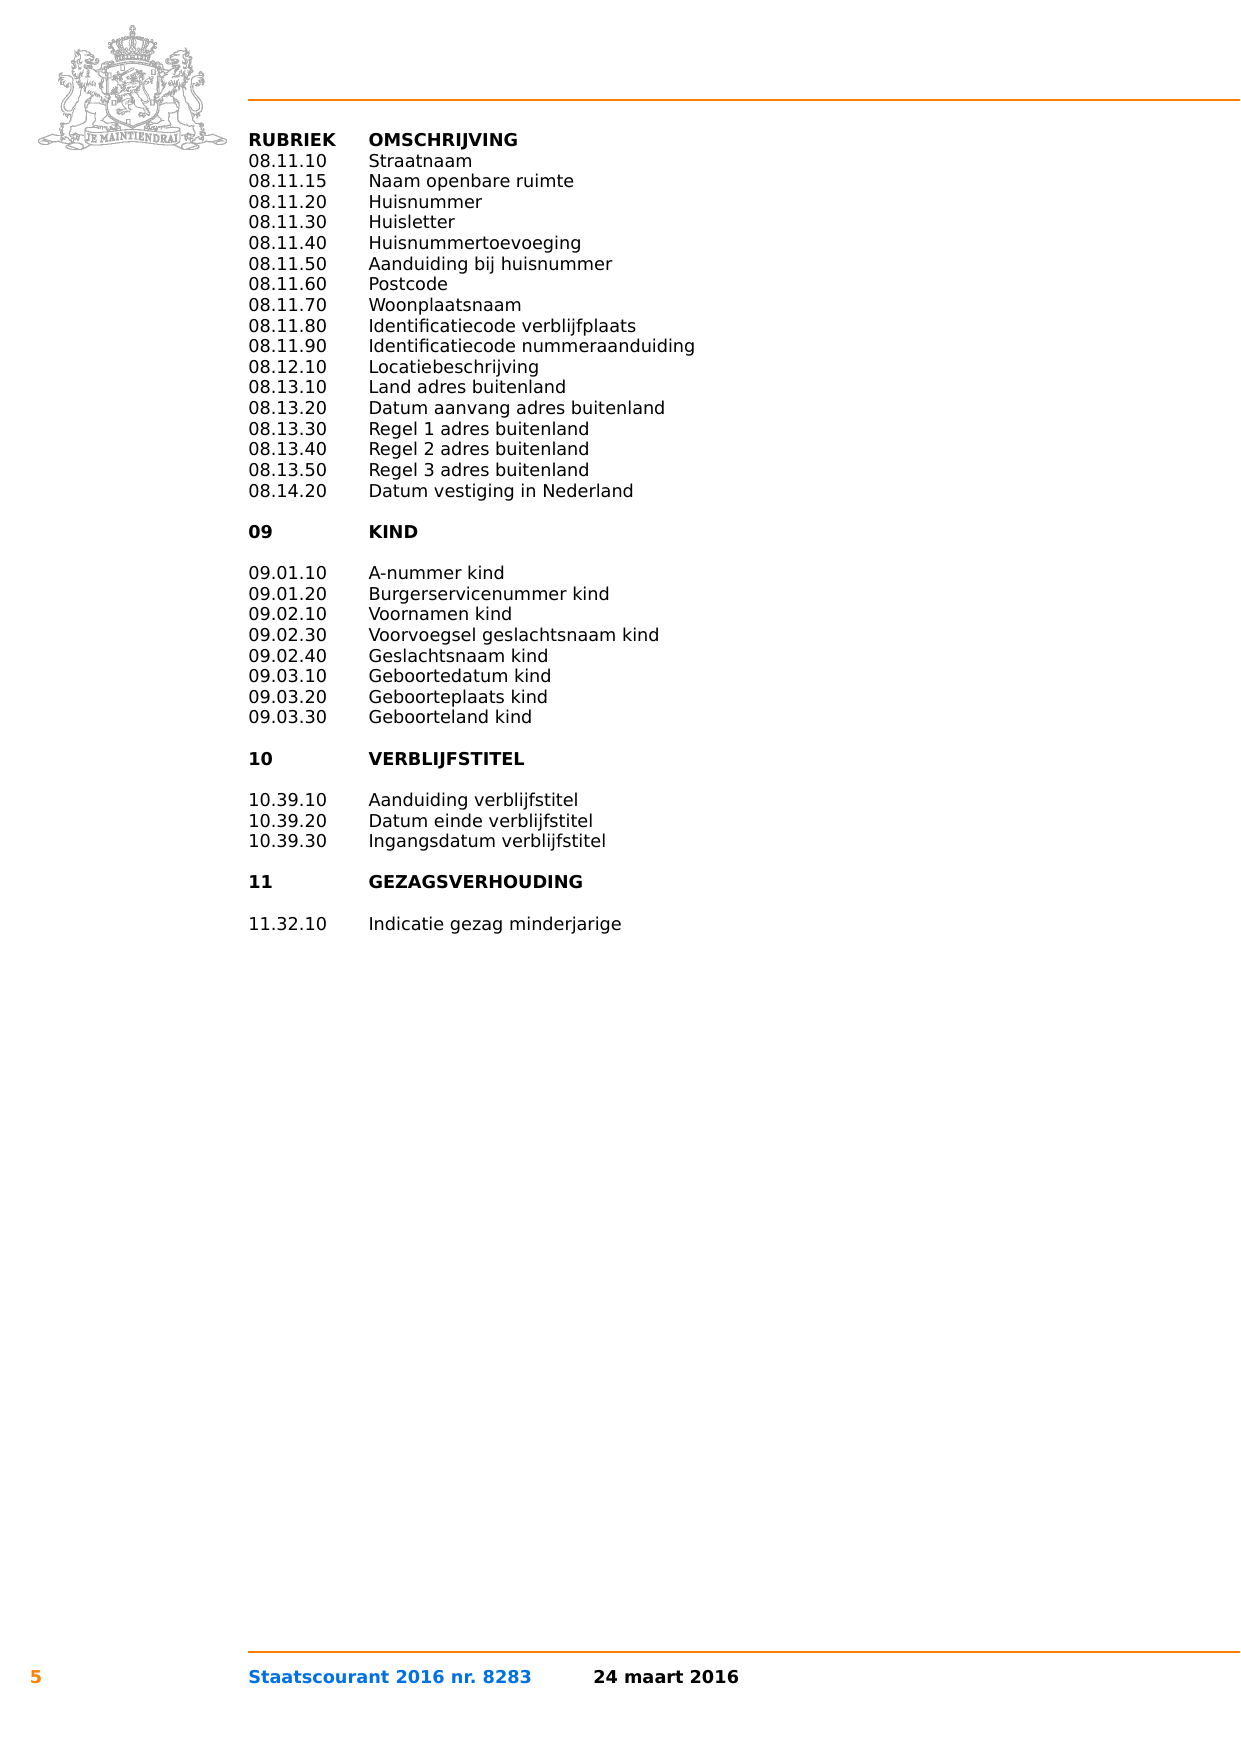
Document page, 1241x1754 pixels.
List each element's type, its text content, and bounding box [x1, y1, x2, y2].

table_cell [363, 893, 1163, 914]
table_cell 11 [248, 873, 362, 893]
table_cell Indicatie gezag minderjarige [363, 914, 1163, 934]
table_cell A-nummer kind [363, 563, 1163, 584]
table_cell Aanduiding verblijfstitel [363, 790, 1163, 811]
table_cell 08.11.15 [248, 171, 362, 192]
table_cell 08.11.40 [248, 233, 362, 254]
table_cell Voornamen kind [363, 604, 1163, 625]
table_header OMSCHRIJVING [363, 130, 1163, 151]
table_cell VERBLIJFSTITEL [363, 749, 1163, 769]
table_cell 08.13.30 [248, 419, 362, 439]
table_cell Straatnaam [363, 151, 1163, 171]
table_cell 09 [248, 522, 362, 542]
table_cell 08.11.60 [248, 274, 362, 295]
table_cell GEZAGSVERHOUDING [363, 873, 1163, 893]
table_cell Huisnummertoevoeging [363, 233, 1163, 254]
table_cell 08.13.10 [248, 378, 362, 398]
picture [38, 25, 227, 150]
table_cell Geboorteplaats kind [363, 687, 1163, 707]
table_cell [363, 769, 1163, 790]
table_cell 08.11.10 [248, 151, 362, 171]
table_cell 10.39.10 [248, 790, 362, 811]
table_cell [363, 501, 1163, 522]
table_cell [248, 543, 362, 563]
table_cell 09.02.10 [248, 604, 362, 625]
table_cell KIND [363, 522, 1163, 542]
table_cell Geboorteland kind [363, 708, 1163, 728]
table_cell [248, 893, 362, 914]
table_cell 09.03.10 [248, 666, 362, 687]
table_cell Land adres buitenland [363, 378, 1163, 398]
table_cell 09.01.20 [248, 584, 362, 604]
table_cell [363, 543, 1163, 563]
table_cell Datum einde verblijfstitel [363, 811, 1163, 831]
table_cell [248, 769, 362, 790]
table_cell [248, 501, 362, 522]
table_cell Datum aanvang adres buitenland [363, 398, 1163, 419]
table_cell 10 [248, 749, 362, 769]
table_cell Regel 3 adres buitenland [363, 460, 1163, 481]
table_header RUBRIEK [248, 130, 362, 151]
table_cell 09.02.30 [248, 625, 362, 646]
table_cell Burgerservicenummer kind [363, 584, 1163, 604]
table_cell 08.13.50 [248, 460, 362, 481]
table_cell [248, 728, 362, 749]
table_cell 08.13.40 [248, 439, 362, 460]
table_cell 10.39.30 [248, 831, 362, 852]
table_cell 09.02.40 [248, 646, 362, 666]
table_cell 11.32.10 [248, 914, 362, 934]
table_cell Ingangsdatum verblijfstitel [363, 831, 1163, 852]
table_cell Voorvoegsel geslachtsnaam kind [363, 625, 1163, 646]
table_cell 08.11.20 [248, 192, 362, 212]
table_cell 08.11.70 [248, 295, 362, 316]
table_cell 08.12.10 [248, 357, 362, 377]
table_cell Naam openbare ruimte [363, 171, 1163, 192]
table_cell [248, 852, 362, 872]
table_cell 09.01.10 [248, 563, 362, 584]
table_cell 10.39.20 [248, 811, 362, 831]
table_cell 08.11.50 [248, 254, 362, 274]
table_cell Identificatiecode nummeraanduiding [363, 336, 1163, 357]
table_cell Regel 1 adres buitenland [363, 419, 1163, 439]
table_cell Regel 2 adres buitenland [363, 439, 1163, 460]
table_cell Postcode [363, 274, 1163, 295]
table_cell 09.03.20 [248, 687, 362, 707]
table_cell Locatiebeschrijving [363, 357, 1163, 377]
table_cell Geslachtsnaam kind [363, 646, 1163, 666]
table_cell Huisletter [363, 213, 1163, 233]
table_cell Woonplaatsnaam [363, 295, 1163, 316]
table_cell Geboortedatum kind [363, 666, 1163, 687]
table_cell Huisnummer [363, 192, 1163, 212]
table_cell 08.11.90 [248, 336, 362, 357]
table_cell 08.11.80 [248, 316, 362, 336]
table_cell 09.03.30 [248, 708, 362, 728]
table_cell Aanduiding bij huisnummer [363, 254, 1163, 274]
table_cell [363, 728, 1163, 749]
table_cell 08.14.20 [248, 481, 362, 501]
table_cell 08.13.20 [248, 398, 362, 419]
table_cell Identificatiecode verblijfplaats [363, 316, 1163, 336]
table_cell Datum vestiging in Nederland [363, 481, 1163, 501]
table_cell 08.11.30 [248, 213, 362, 233]
table_cell [363, 852, 1163, 872]
